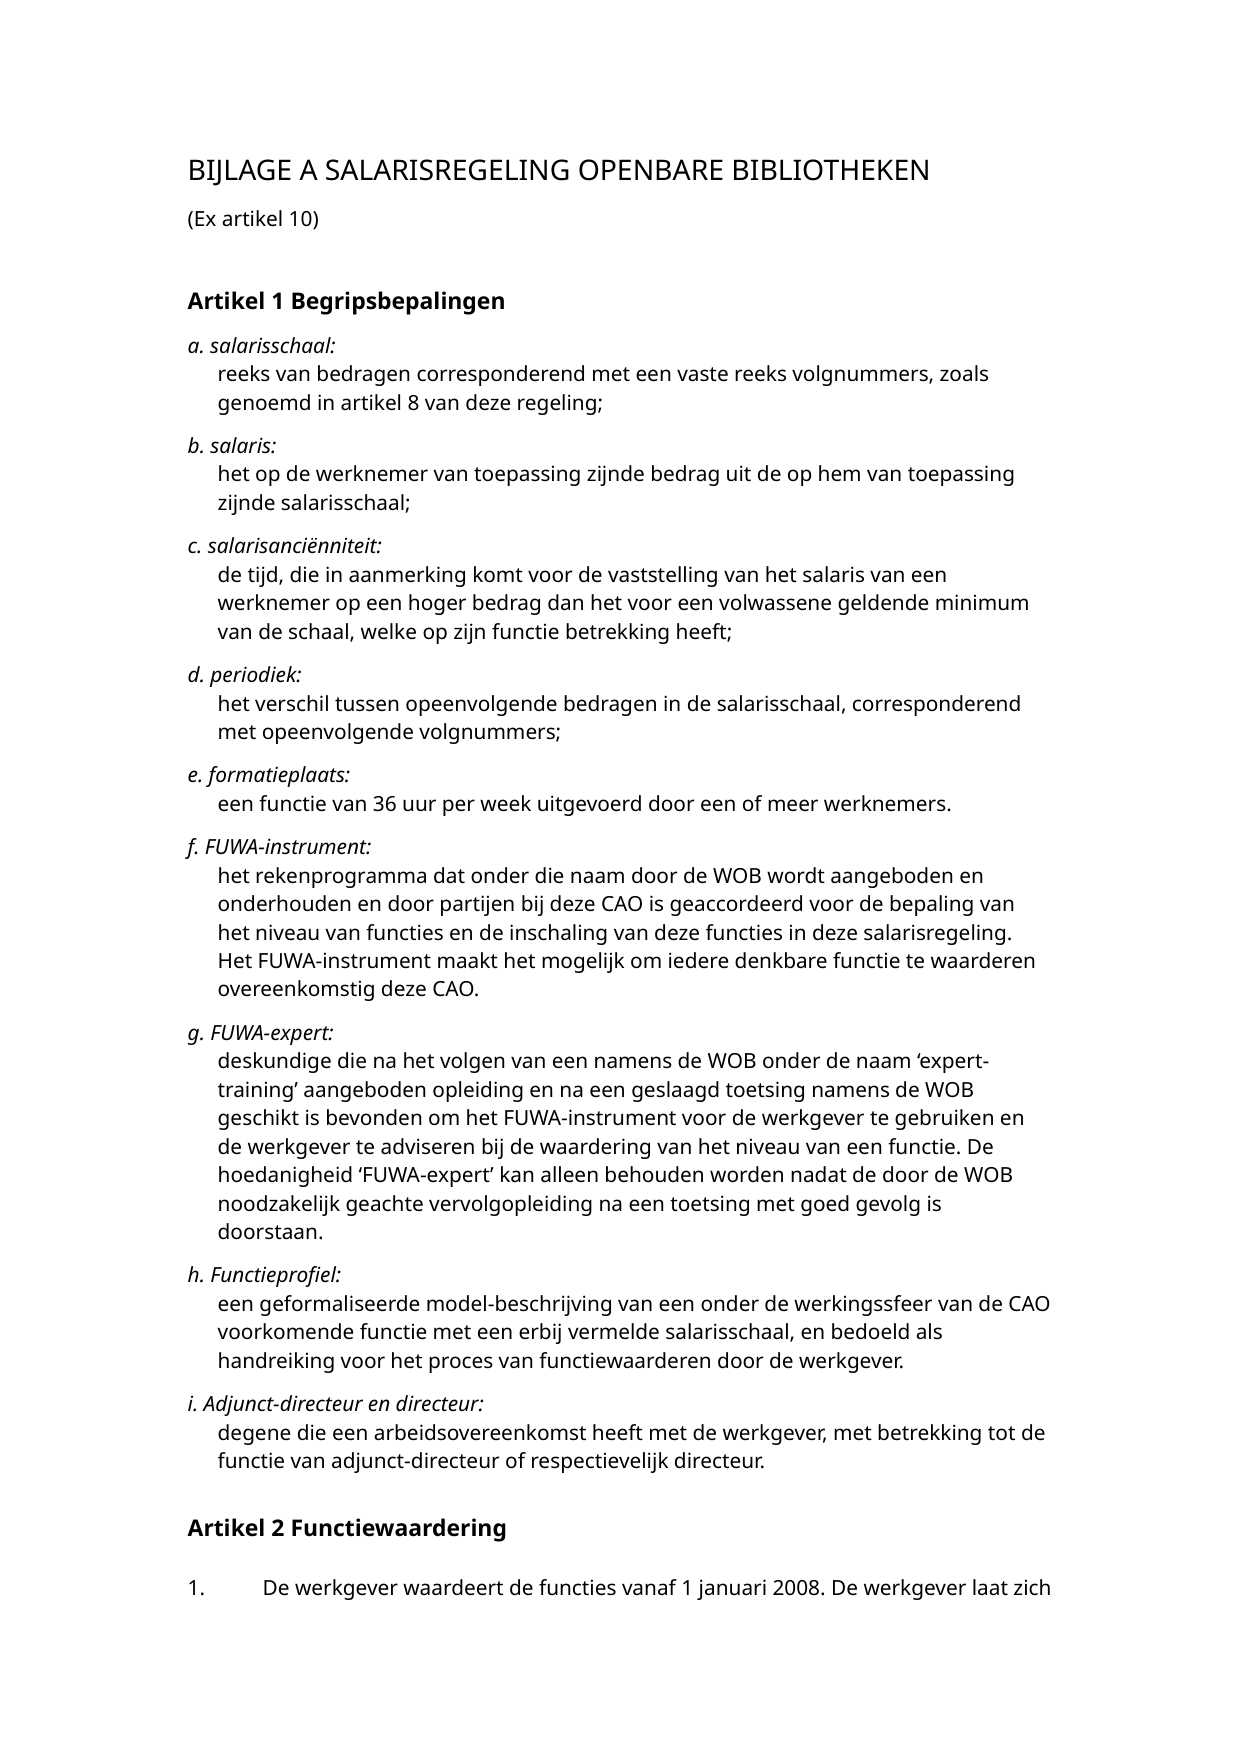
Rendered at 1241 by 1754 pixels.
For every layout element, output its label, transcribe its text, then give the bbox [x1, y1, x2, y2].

text f. FUWA-instrument: [187, 832, 1053, 861]
subtitle Artikel 2 Functiewaardering [187, 1512, 1053, 1543]
text het rekenprogramma dat onder die naam door de WOB wordt aangeboden en onderhouden en door partijen bij deze CAO is geaccordeerd voor de bepaling van het niveau van functies en de inschaling van deze functies in deze salarisregeling. Het FUWA-instrument maakt het mogelijk om iedere denkbare functie te waarderen overeenkomstig deze CAO. [217, 861, 1053, 1003]
text c. salarisanciënniteit: [187, 531, 1053, 560]
text h. Functieprofiel: [187, 1261, 1053, 1289]
list De werkgever waardeert de functies vanaf 1 januari 2008. De werkgever laat zich [187, 1573, 1053, 1602]
text e. formatieplaats: [187, 761, 1053, 789]
text i. Adjunct-directeur en directeur: [187, 1389, 1053, 1418]
text d. periodiek: [187, 660, 1053, 689]
text een geformaliseerde model-beschrijving van een onder de werkingssfeer van de CAO voorkomende functie met een erbij vermelde salarisschaal, en bedoeld als handreiking voor het proces van functiewaarderen door de werkgever. [217, 1289, 1053, 1374]
text het op de werknemer van toepassing zijnde bedrag uit de op hem van toepassing zijnde salarisschaal; [217, 459, 1053, 516]
text de tijd, die in aanmerking komt voor de vaststelling van het salaris van een werknemer op een hoger bedrag dan het voor een volwassene geldende minimum van de schaal, welke op zijn functie betrekking heeft; [217, 560, 1053, 645]
text b. salaris: [187, 431, 1053, 459]
text degene die een arbeidsovereenkomst heeft met de werkgever, met betrekking tot de functie van adjunct-directeur of respectievelijk directeur. [217, 1418, 1053, 1474]
subtitle Artikel 1 Begripsbepalingen [187, 284, 1053, 316]
text (Ex artikel 10) [187, 204, 1053, 232]
text een functie van 36 uur per week uitgevoerd door een of meer werknemers. [217, 789, 1053, 817]
text reeks van bedragen corresponderend met een vaste reeks volgnummers, zoals genoemd in artikel 8 van deze regeling; [217, 359, 1053, 416]
text a. salarisschaal: [187, 331, 1053, 359]
text deskundige die na het volgen van een namens de WOB onder de naam ‘expert-training’ aangeboden opleiding en na een geslaagd toetsing namens de WOB geschikt is bevonden om het FUWA-instrument voor de werkgever te gebruiken en de werkgever te adviseren bij de waardering van het niveau van een functie. De hoedanigheid ‘FUWA-expert’ kan alleen behouden worden nadat de door de WOB noodzakelijk geachte vervolgopleiding na een toetsing met goed gevolg is doorstaan. [217, 1046, 1053, 1246]
text het verschil tussen opeenvolgende bedragen in de salarisschaal, corresponderend met opeenvolgende volgnummers; [217, 689, 1053, 746]
subtitle BIJLAGE A SALARISREGELING OPENBARE BIBLIOTHEKEN [187, 150, 1053, 189]
text g. FUWA-expert: [187, 1018, 1053, 1046]
